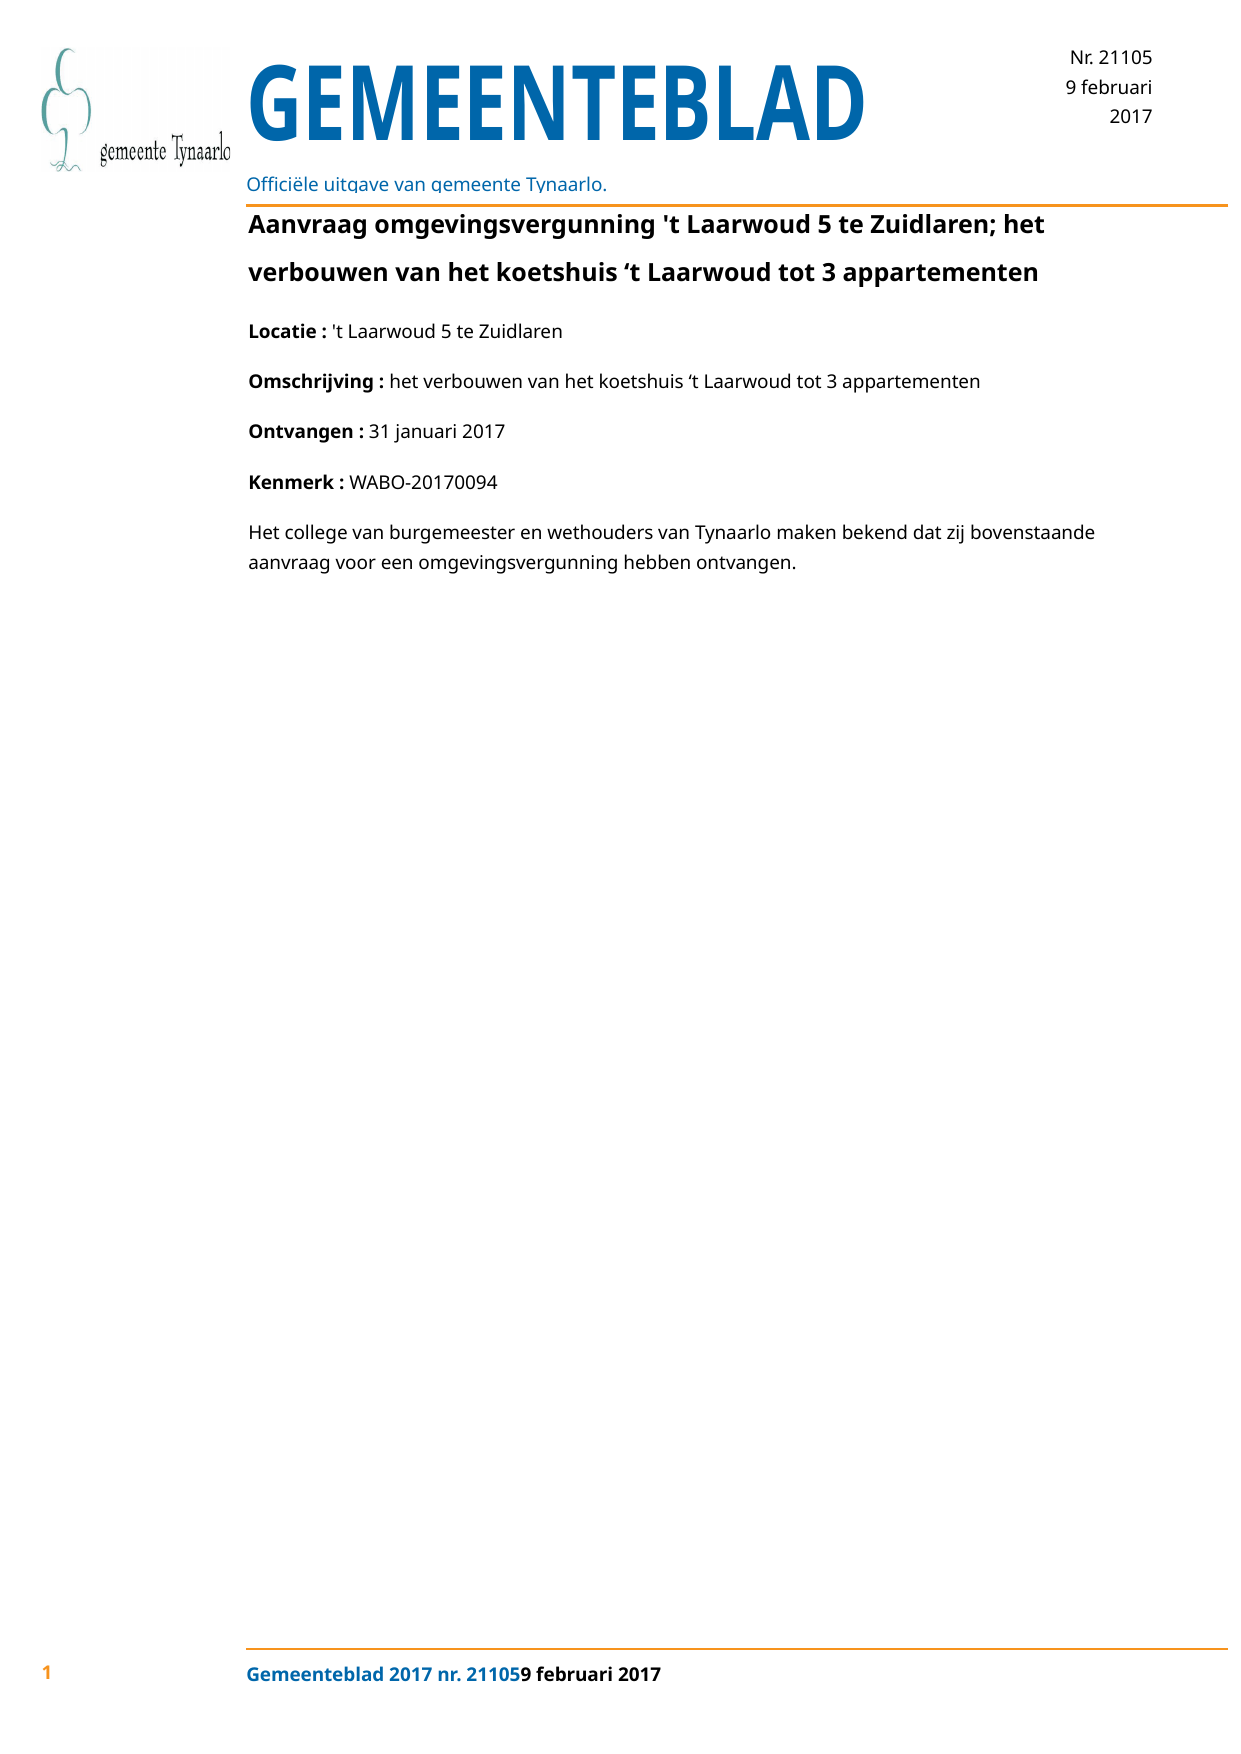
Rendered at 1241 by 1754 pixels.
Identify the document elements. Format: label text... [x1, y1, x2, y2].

text Het college van burgemeester en wethouders van Tynaarlo maken bekend dat zij bovenstaande aanvraag voor een omgevingsvergunning hebben ontvangen. [248, 519, 1152, 575]
picture [41, 47, 231, 172]
text Locatie : 't Laarwoud 5 te Zuidlaren [248, 318, 1152, 344]
text Ontvangen : 31 januari 2017 [248, 419, 1152, 444]
text Aanvraag omgevingsvergunning 't Laarwoud 5 te Zuidlaren; het verbouwen van het koetshuis ‘t Laarwoud tot 3 appartementen [248, 207, 1152, 288]
text Omschrijving : het verbouwen van het koetshuis ‘t Laarwoud tot 3 appartementen [248, 368, 1152, 394]
text Kenmerk : WABO-20170094 [248, 469, 1152, 495]
